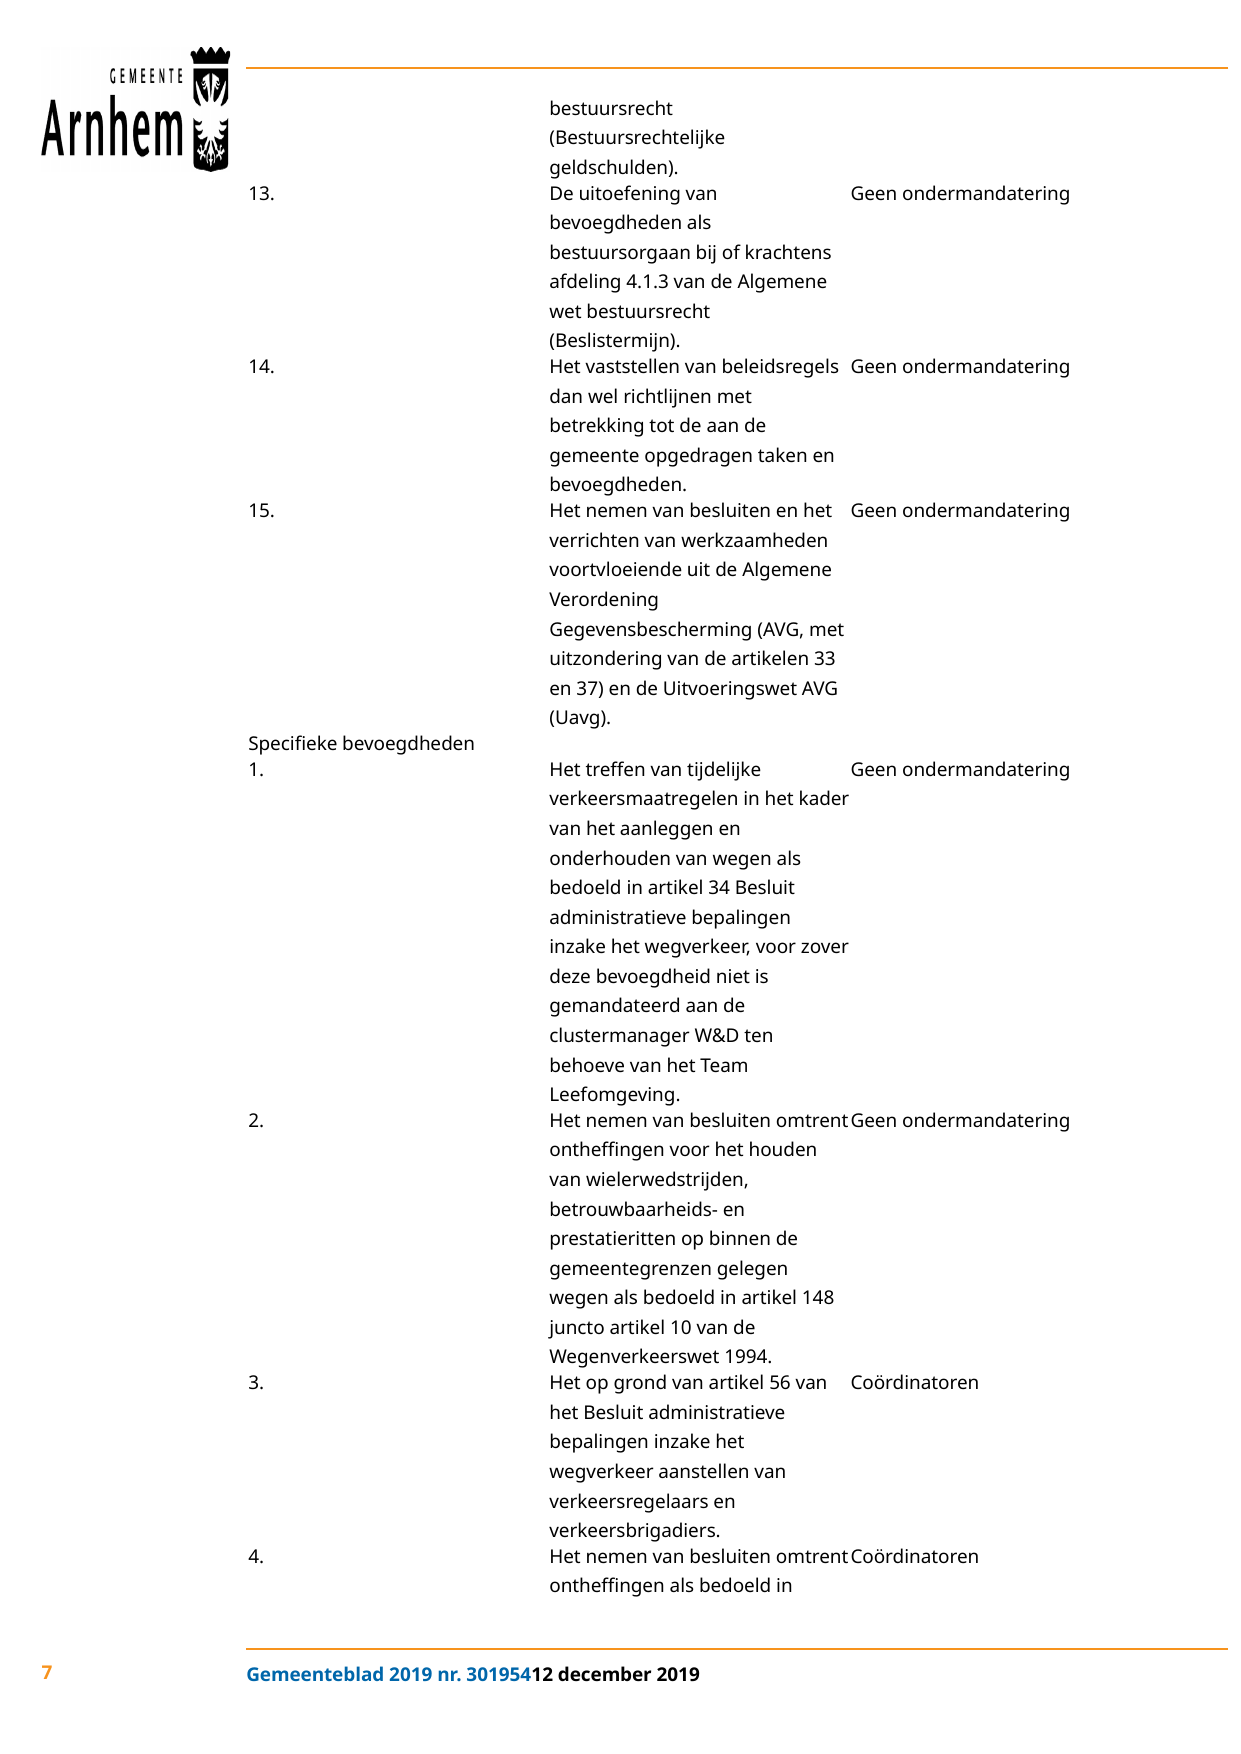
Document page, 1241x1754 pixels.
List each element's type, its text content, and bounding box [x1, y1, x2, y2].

table_cell De uitoefening van bevoegdheden als bestuursorgaan bij of krachtens afdeling 4.1.3 van de Algemene wet bestuursrecht (Beslistermijn). [549, 180, 850, 353]
table_cell 3. [248, 1370, 549, 1543]
table_cell bestuursrecht (Bestuursrechtelijke geldschulden). [549, 95, 850, 180]
table_cell Het op grond van artikel 56 van het Besluit administratieve bepalingen inzake het wegverkeer aanstellen van verkeersregelaars en verkeersbrigadiers. [549, 1370, 850, 1543]
table_cell 4. [248, 1543, 549, 1598]
table_cell Het nemen van besluiten omtrent ontheffingen als bedoeld in [549, 1543, 850, 1598]
table_cell Geen ondermandatering [850, 353, 1152, 497]
table_cell Geen ondermandatering [850, 1107, 1152, 1369]
table_cell [248, 95, 549, 180]
table_cell Coördinatoren [850, 1543, 1152, 1598]
table_cell Het treffen van tijdelijke verkeersmaatregelen in het kader van het aanleggen en onderhouden van wegen als bedoeld in artikel 34 Besluit administratieve bepalingen inzake het wegverkeer, voor zover deze bevoegdheid niet is gemandateerd aan de clustermanager W&D ten behoeve van het Team Leefomgeving. [549, 756, 850, 1107]
table_cell Het nemen van besluiten omtrent ontheffingen voor het houden van wielerwedstrijden, betrouwbaarheids- en prestatieritten op binnen de gemeentegrenzen gelegen wegen als bedoeld in artikel 148 juncto artikel 10 van de Wegenverkeerswet 1994. [549, 1107, 850, 1369]
table_cell 14. [248, 353, 549, 497]
table_cell Geen ondermandatering [850, 180, 1152, 353]
picture [41, 47, 231, 172]
table_cell 13. [248, 180, 549, 353]
table_cell Het nemen van besluiten en het verrichten van werkzaamheden voortvloeiende uit de Algemene Verordening Gegevensbescherming (AVG, met uitzondering van de artikelen 33 en 37) en de Uitvoeringswet AVG (Uavg). [549, 498, 850, 730]
table_cell Het vaststellen van beleidsregels dan wel richtlijnen met betrekking tot de aan de gemeente opgedragen taken en bevoegdheden. [549, 353, 850, 497]
table_cell 2. [248, 1107, 549, 1369]
table_cell [850, 95, 1152, 180]
table_cell Geen ondermandatering [850, 756, 1152, 1107]
table_cell Coördinatoren [850, 1370, 1152, 1543]
table_cell 15. [248, 498, 549, 730]
table_cell [549, 730, 850, 756]
table_cell Geen ondermandatering [850, 498, 1152, 730]
table_cell 1. [248, 756, 549, 1107]
table_cell Specifieke bevoegdheden [248, 730, 549, 756]
